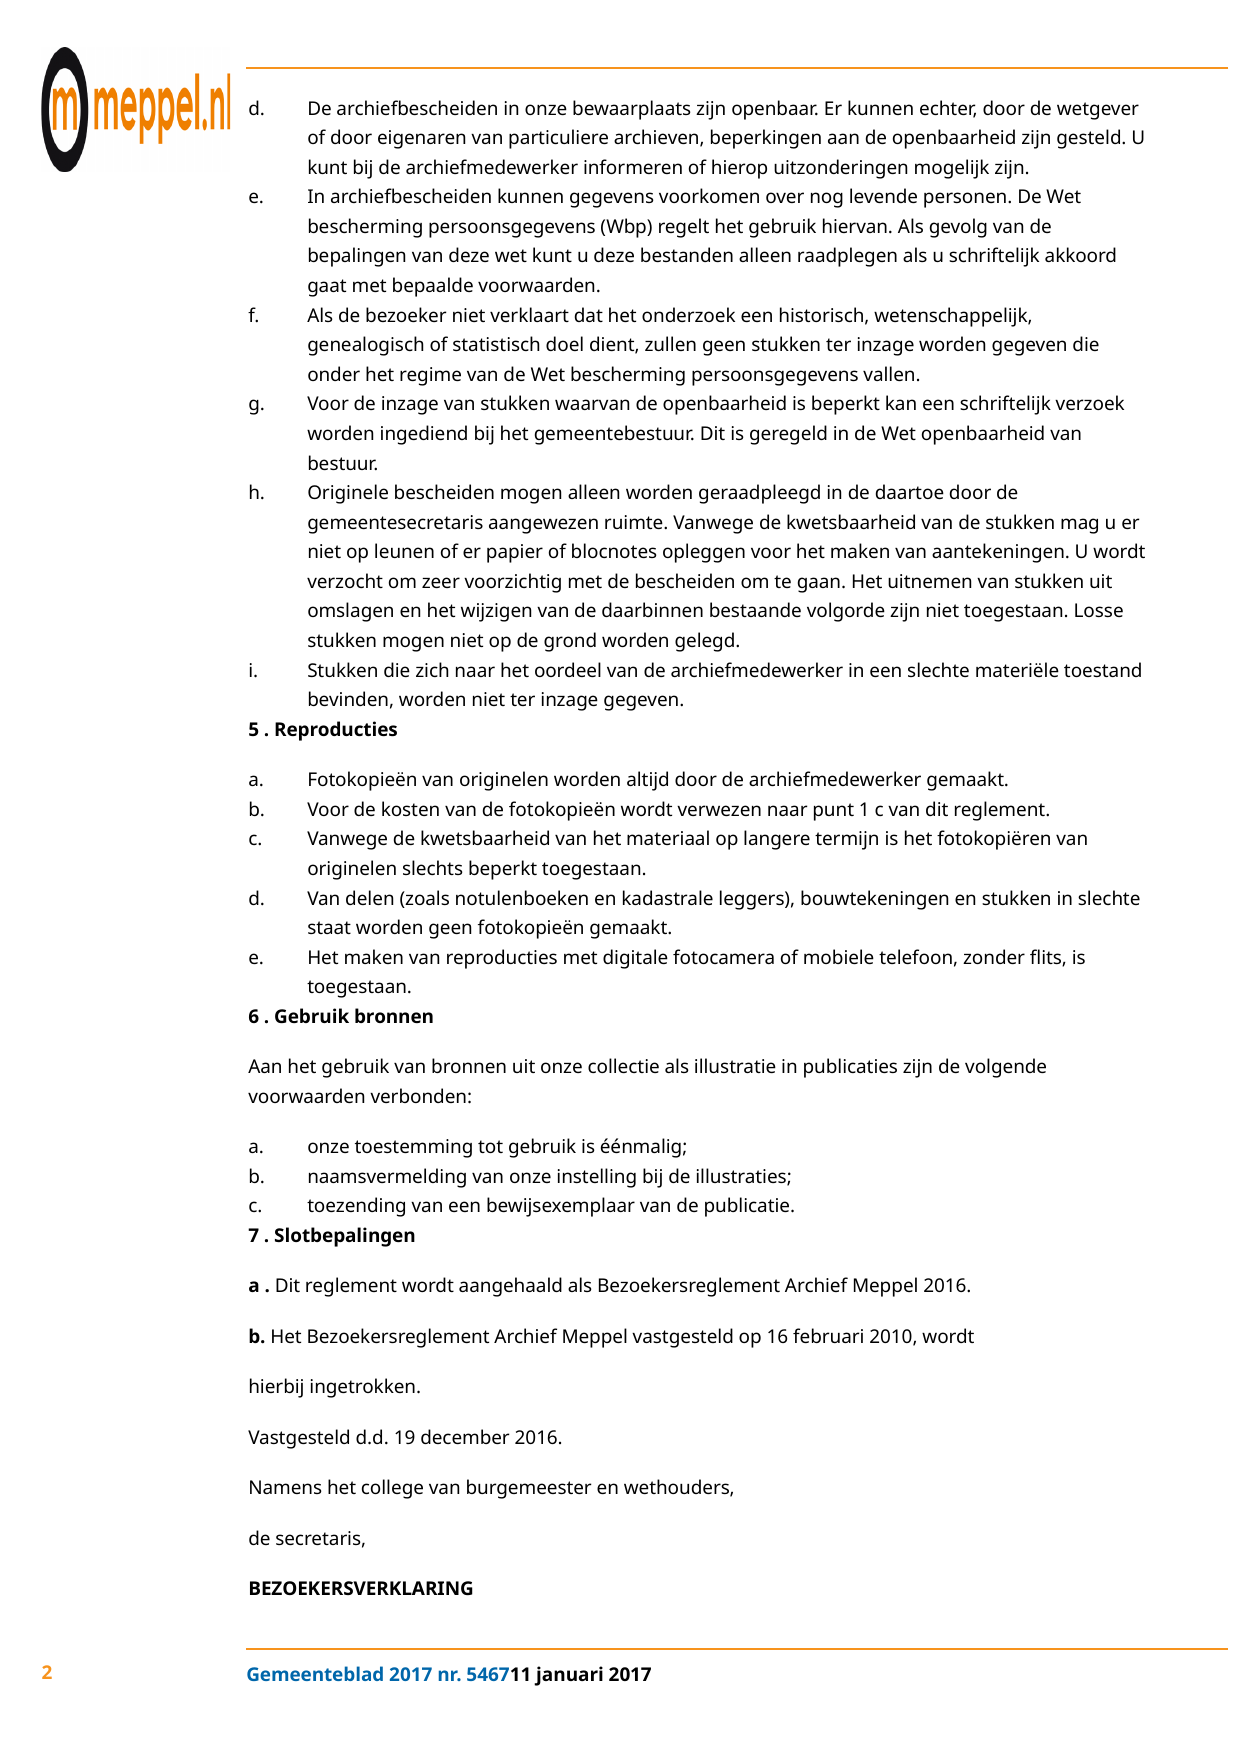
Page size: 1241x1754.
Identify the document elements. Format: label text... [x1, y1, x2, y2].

list Van delen (zoals notulenboeken en kadastrale leggers), bouwtekeningen en stukken in slechte staat worden geen fotokopieën gemaakt. [248, 885, 1152, 940]
list Voor de inzage van stukken waarvan de openbaarheid is beperkt kan een schriftelijk verzoek worden ingediend bij het gemeentebestuur. Dit is geregeld in de Wet openbaarheid van bestuur. [248, 391, 1152, 476]
text a . Dit reglement wordt aangehaald als Bezoekersreglement Archief Meppel 2016. [248, 1273, 1152, 1298]
list Stukken die zich naar het oordeel van de archiefmedewerker in een slechte materiële toestand bevinden, worden niet ter inzage gegeven. [248, 657, 1152, 712]
list In archiefbescheiden kunnen gegevens voorkomen over nog levende personen. De Wet bescherming persoonsgegevens (Wbp) regelt het gebruik hiervan. Als gevolg van de bepalingen van deze wet kunt u deze bestanden alleen raadplegen als u schriftelijk akkoord gaat met bepaalde voorwaarden. [248, 183, 1152, 298]
list Het maken van reproducties met digitale fotocamera of mobiele telefoon, zonder flits, is toegestaan. [248, 944, 1152, 999]
text 7 . Slotbepalingen [248, 1222, 1152, 1248]
list onze toestemming tot gebruik is éénmalig; [248, 1133, 1152, 1159]
text BEZOEKERSVERKLARING [248, 1575, 1152, 1601]
list toezending van een bewijsexemplaar van de publicatie. [248, 1193, 1152, 1218]
text hierbij ingetrokken. [248, 1373, 1152, 1399]
picture [41, 47, 231, 172]
list naamsvermelding van onze instelling bij de illustraties; [248, 1163, 1152, 1189]
list De archiefbescheiden in onze bewaarplaats zijn openbaar. Er kunnen echter, door de wetgever of door eigenaren van particuliere archieven, beperkingen aan de openbaarheid zijn gesteld. U kunt bij de archiefmedewerker informeren of hierop uitzonderingen mogelijk zijn. [248, 95, 1152, 180]
text de secretaris, [248, 1525, 1152, 1551]
list Fotokopieën van originelen worden altijd door de archiefmedewerker gemaakt. [248, 766, 1152, 792]
list Voor de kosten van de fotokopieën wordt verwezen naar punt 1 c van dit reglement. [248, 796, 1152, 822]
list Als de bezoeker niet verklaart dat het onderzoek een historisch, wetenschappelijk, genealogisch of statistisch doel dient, zullen geen stukken ter inzage worden gegeven die onder het regime van de Wet bescherming persoonsgegevens vallen. [248, 302, 1152, 387]
text 5 . Reproducties [248, 716, 1152, 742]
text b. Het Bezoekersreglement Archief Meppel vastgesteld op 16 februari 2010, wordt [248, 1323, 1152, 1349]
list Vanwege de kwetsbaarheid van het materiaal op langere termijn is het fotokopiëren van originelen slechts beperkt toegestaan. [248, 826, 1152, 881]
text 6 . Gebruik bronnen [248, 1003, 1152, 1029]
text Namens het college van burgemeester en wethouders, [248, 1474, 1152, 1500]
list Originele bescheiden mogen alleen worden geraadpleegd in de daartoe door de gemeentesecretaris aangewezen ruimte. Vanwege de kwetsbaarheid van de stukken mag u er niet op leunen of er papier of blocnotes opleggen voor het maken van aantekeningen. U wordt verzocht om zeer voorzichtig met de bescheiden om te gaan. Het uitnemen van stukken uit omslagen en het wijzigen van de daarbinnen bestaande volgorde zijn niet toegestaan. Losse stukken mogen niet op de grond worden gelegd. [248, 479, 1152, 653]
text Aan het gebruik van bronnen uit onze collectie als illustratie in publicaties zijn de volgende voorwaarden verbonden: [248, 1053, 1152, 1109]
text Vastgesteld d.d. 19 december 2016. [248, 1424, 1152, 1450]
